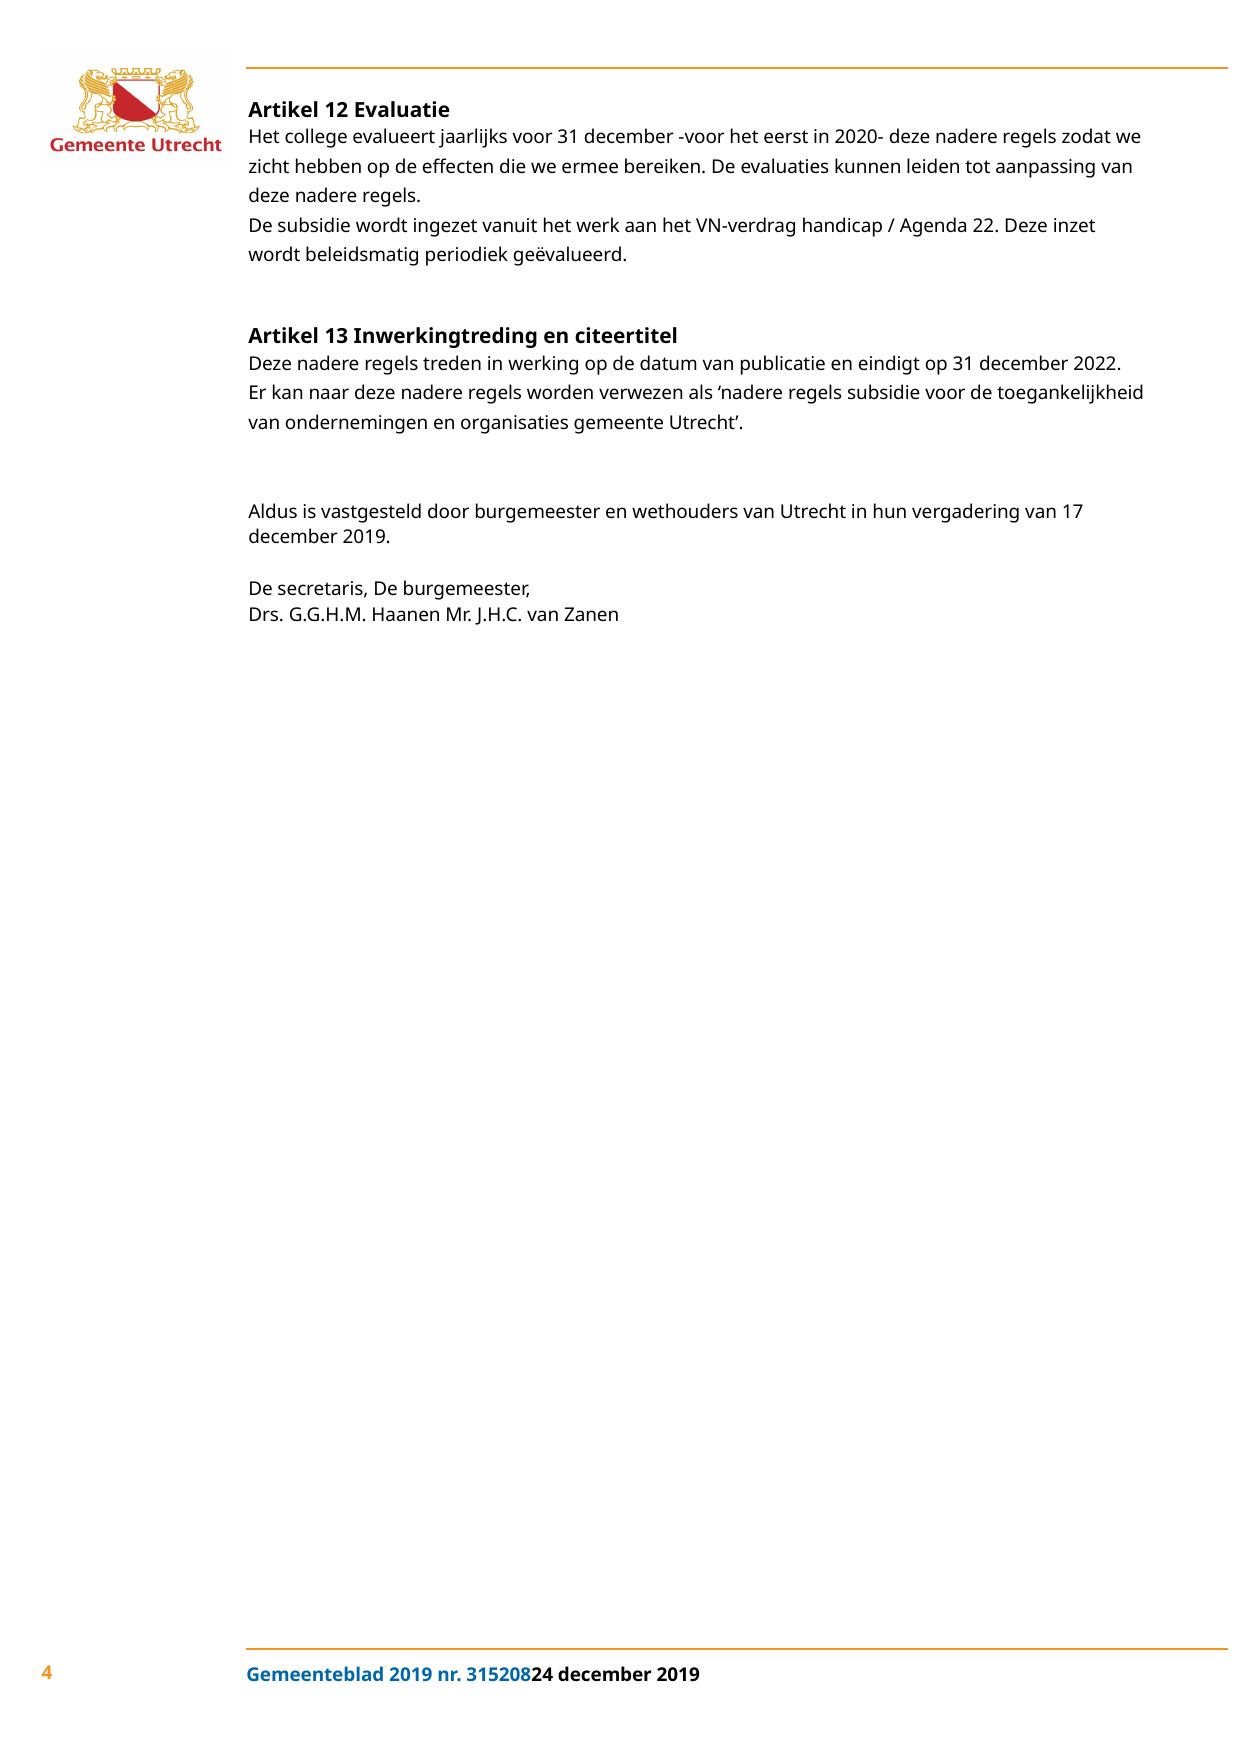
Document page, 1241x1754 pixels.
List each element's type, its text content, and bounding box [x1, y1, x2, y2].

text Artikel 13 Inwerkingtreding en citeertitel [248, 322, 1152, 350]
text Drs. G.G.H.M. Haanen Mr. J.H.C. van Zanen [248, 601, 1152, 627]
text Het college evalueert jaarlijks voor 31 december -voor het eerst in 2020- deze nadere regels zodat we zicht hebben op de effecten die we ermee bereiken. De evaluaties kunnen leiden tot aanpassing van deze nadere regels. [248, 123, 1152, 208]
picture [41, 47, 231, 172]
text De subsidie wordt ingezet vanuit het werk aan het VN-verdrag handicap / Agenda 22. Deze inzet wordt beleidsmatig periodiek geëvalueerd. [248, 212, 1152, 267]
text Deze nadere regels treden in werking op de datum van publicatie en eindigt op 31 december 2022. [248, 350, 1152, 376]
text Er kan naar deze nadere regels worden verwezen als ‘nadere regels subsidie voor de toegankelijkheid van ondernemingen en organisaties gemeente Utrecht’. [248, 379, 1152, 435]
text Aldus is vastgesteld door burgemeester en wethouders van Utrecht in hun vergadering van 17 december 2019. [248, 498, 1152, 549]
text Artikel 12 Evaluatie [248, 95, 1152, 123]
text De secretaris, De burgemeester, [248, 575, 1152, 601]
